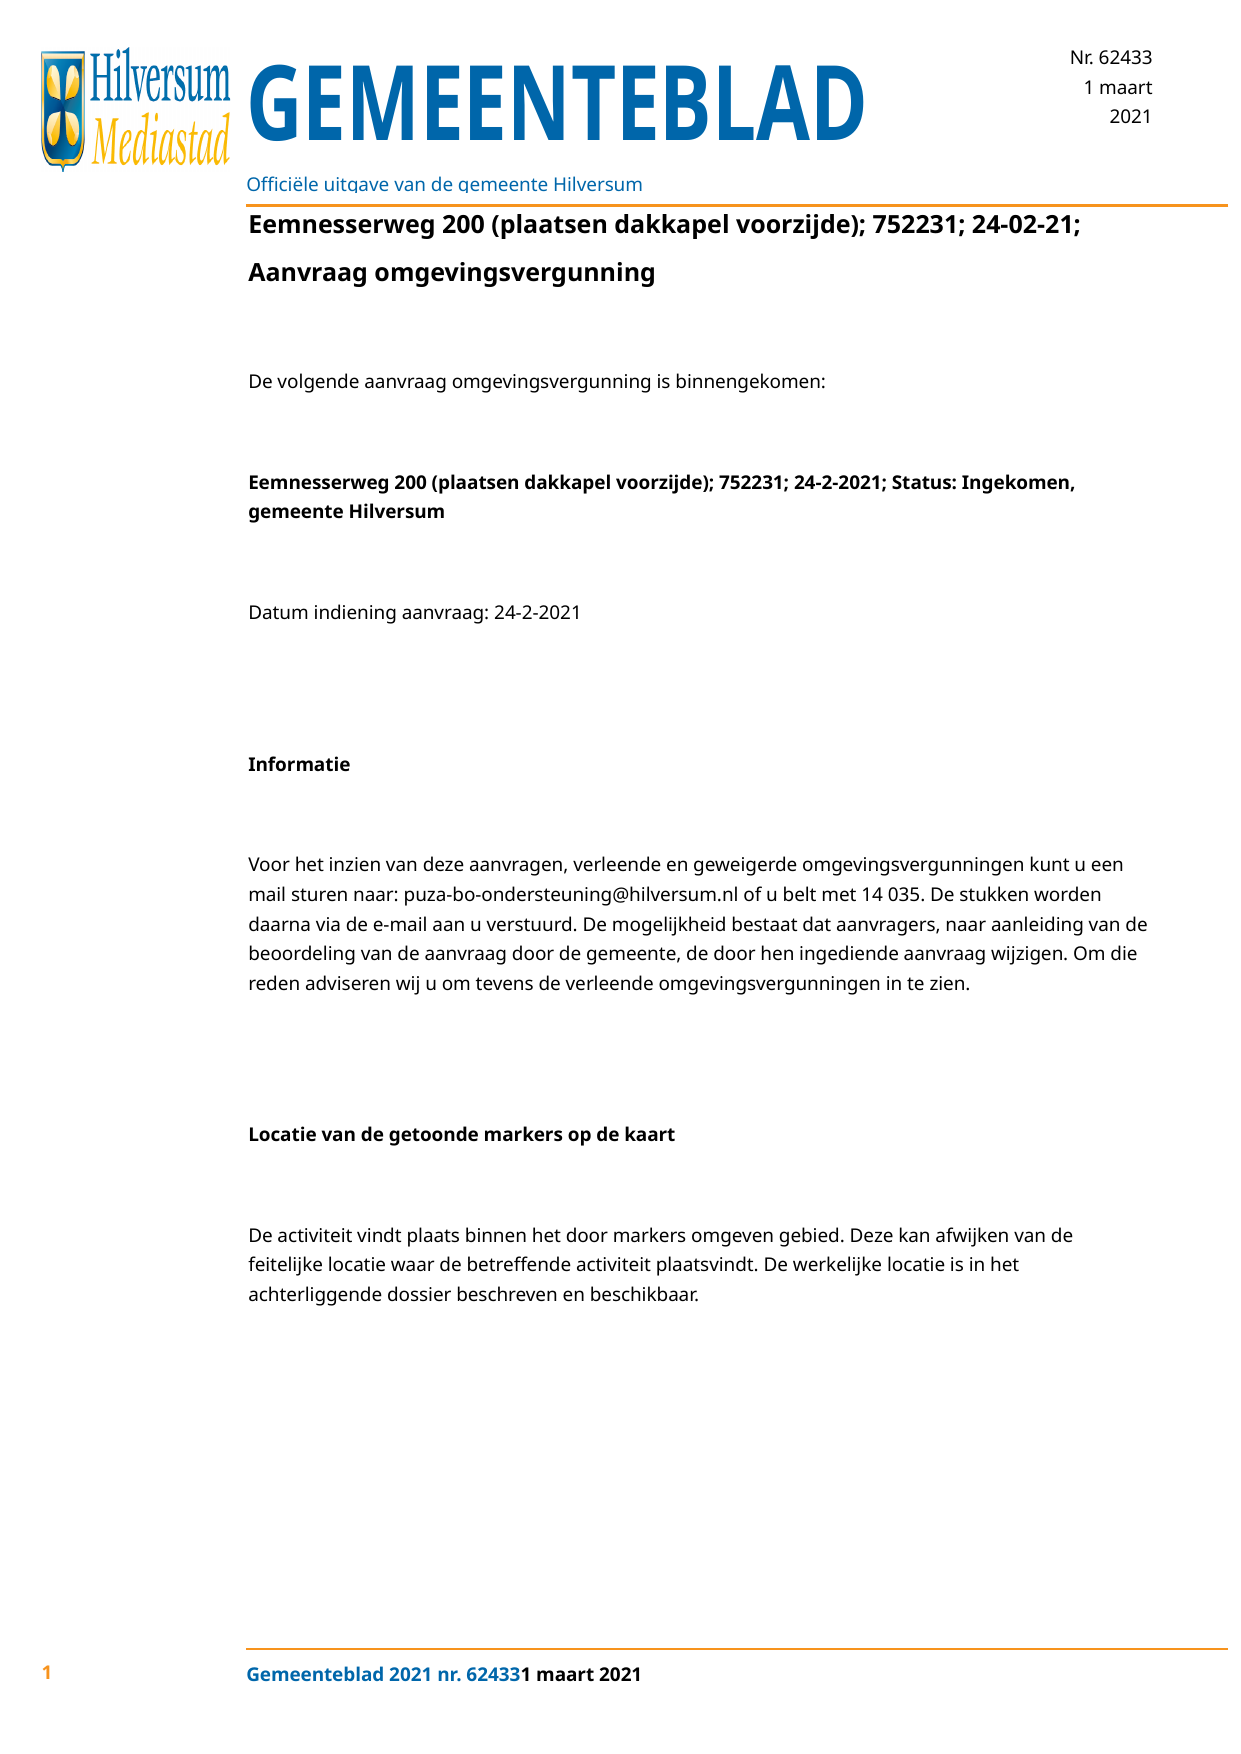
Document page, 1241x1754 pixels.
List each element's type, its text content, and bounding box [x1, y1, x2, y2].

text Eemnesserweg 200 (plaatsen dakkapel voorzijde); 752231; 24-2-2021; Status: Ingekomen, gemeente Hilversum [248, 469, 1152, 524]
text Datum indiening aanvraag: 24-2-2021 [248, 599, 1152, 625]
text Locatie van de getoonde markers op de kaart [248, 1121, 1152, 1147]
text De volgende aanvraag omgevingsvergunning is binnengekomen: [248, 368, 1152, 394]
text De activiteit vindt plaats binnen het door markers omgeven gebied. Deze kan afwijken van de feitelijke locatie waar de betreffende activiteit plaatsvindt. De werkelijke locatie is in het achterliggende dossier beschreven en beschikbaar. [248, 1222, 1152, 1307]
picture [41, 47, 231, 172]
text Voor het inzien van deze aanvragen, verleende en geweigerde omgevingsvergunningen kunt u een mail sturen naar: puza-bo-ondersteuning@hilversum.nl of u belt met 14 035. De stukken worden daarna via de e-mail aan u verstuurd. De mogelijkheid bestaat dat aanvragers, naar aanleiding van de beoordeling van de aanvraag door de gemeente, de door hen ingediende aanvraag wijzigen. Om die reden adviseren wij u om tevens de verleende omgevingsvergunningen in te zien. [248, 852, 1152, 996]
text Eemnesserweg 200 (plaatsen dakkapel voorzijde); 752231; 24-02-21; Aanvraag omgevingsvergunning [248, 207, 1152, 288]
text Informatie [248, 751, 1152, 777]
